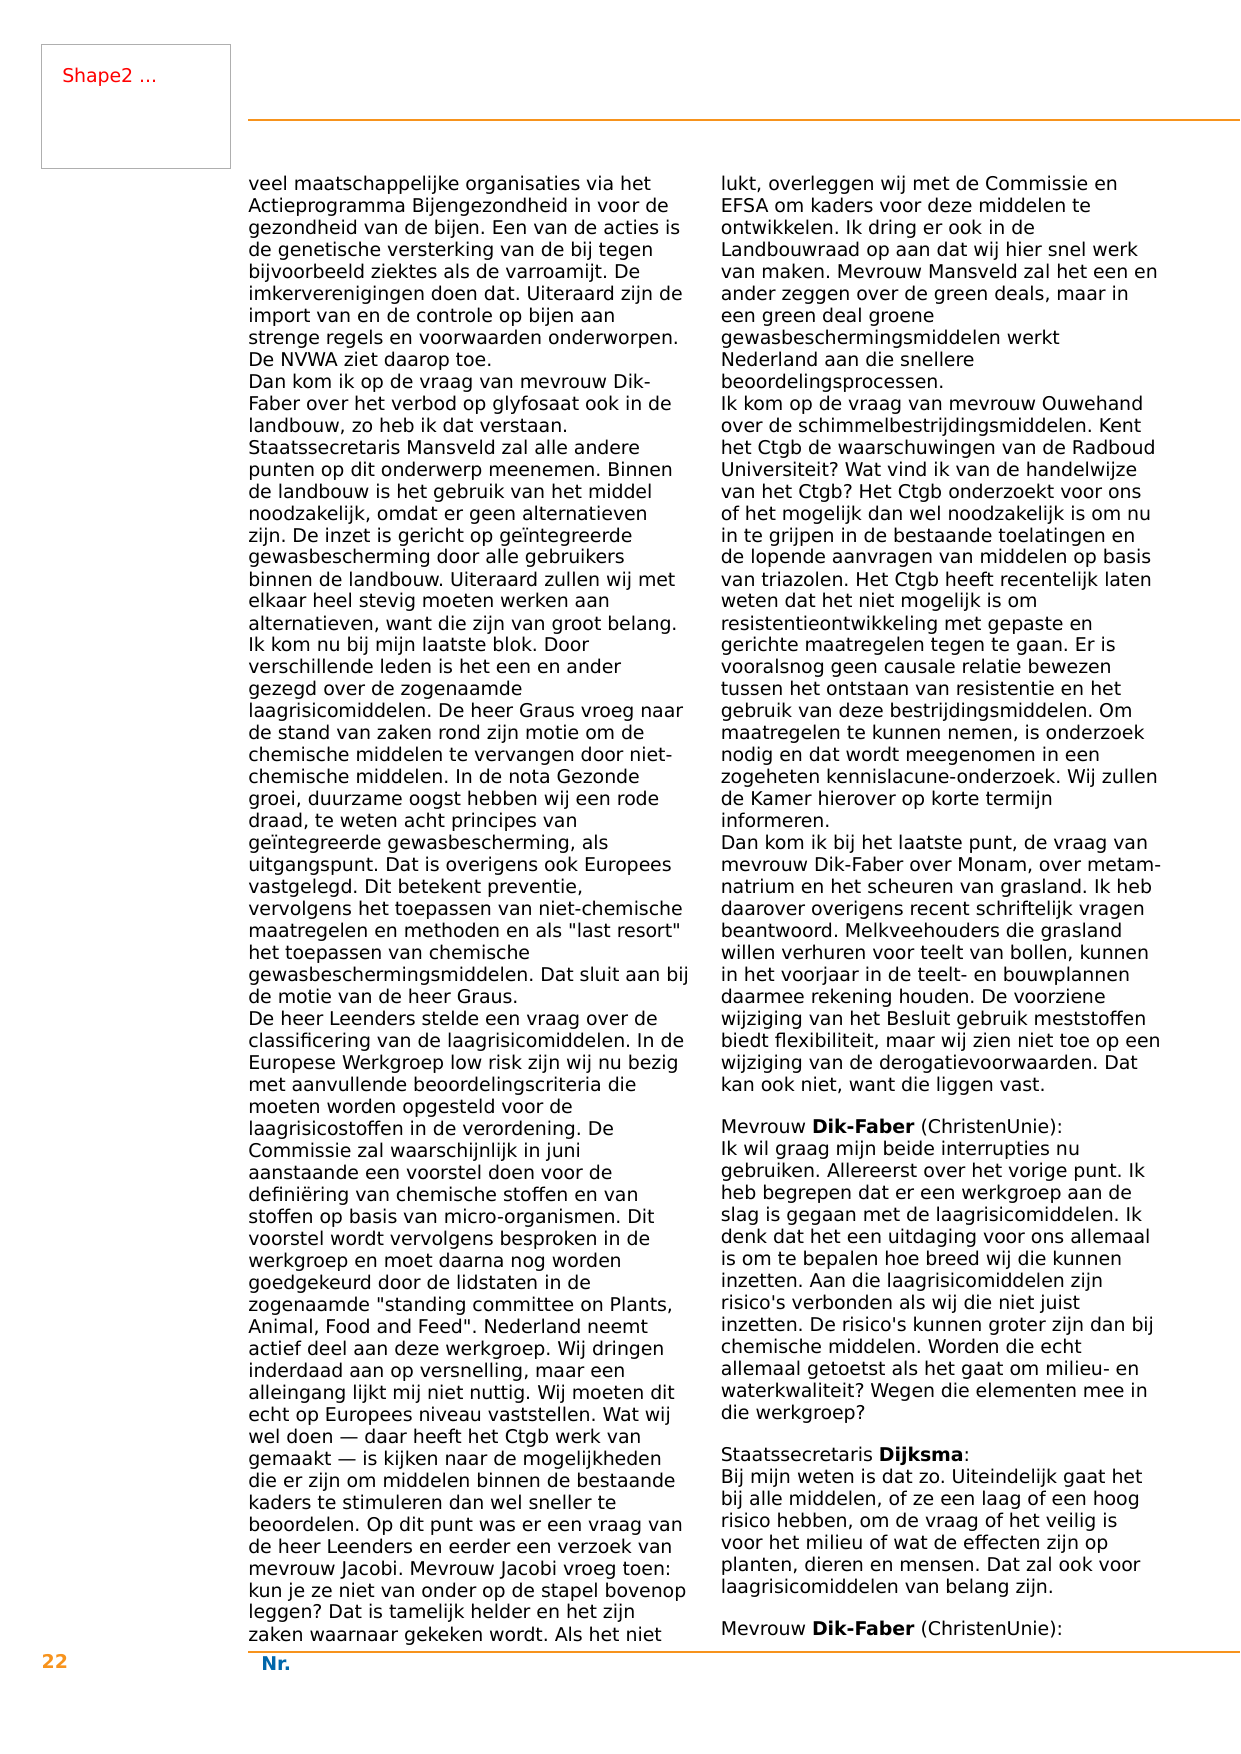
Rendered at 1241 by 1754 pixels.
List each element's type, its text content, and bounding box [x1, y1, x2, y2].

text lukt, overleggen wij met de Commissie en EFSA om kaders voor deze middelen te ontwikkelen. Ik dring er ook in de Landbouwraad op aan dat wij hier snel werk van maken. Mevrouw Mansveld zal het een en ander zeggen over de green deals, maar in een green deal groene gewasbeschermingsmiddelen werkt Nederland aan die snellere beoordelingsprocessen. [721, 173, 1163, 393]
text De heer Leenders stelde een vraag over de classificering van de laagrisicomiddelen. In de Europese Werkgroep low risk zijn wij nu bezig met aanvullende beoordelingscriteria die moeten worden opgesteld voor de laagrisicostoffen in de verordening. De Commissie zal waarschijnlijk in juni aanstaande een voorstel doen voor de definiëring van chemische stoffen en van stoffen op basis van micro-organismen. Dit voorstel wordt vervolgens besproken in de werkgroep en moet daarna nog worden goedgekeurd door de lidstaten in de zogenaamde "standing committee on Plants, Animal, Food and Feed". Nederland neemt actief deel aan deze werkgroep. Wij dringen inderdaad aan op versnelling, maar een alleingang lijkt mij niet nuttig. Wij moeten dit echt op Europees niveau vaststellen. Wat wij wel doen — daar heeft het Ctgb werk van gemaakt — is kijken naar de mogelijkheden die er zijn om middelen binnen de bestaande kaders te stimuleren dan wel sneller te beoordelen. Op dit punt was er een vraag van de heer Leenders en eerder een verzoek van mevrouw Jacobi. Mevrouw Jacobi vroeg toen: kun je ze niet van onder op de stapel bovenop leggen? Dat is tamelijk helder en het zijn zaken waarnaar gekeken wordt. Als het niet [248, 1008, 691, 1645]
text Ik wil graag mijn beide interrupties nu gebruiken. Allereerst over het vorige punt. Ik heb begrepen dat er een werkgroep aan de slag is gegaan met de laagrisicomiddelen. Ik denk dat het een uitdaging voor ons allemaal is om te bepalen hoe breed wij die kunnen inzetten. Aan die laagrisicomiddelen zijn risico's verbonden als wij die niet juist inzetten. De risico's kunnen groter zijn dan bij chemische middelen. Worden die echt allemaal getoetst als het gaat om milieu- en waterkwaliteit? Wegen die elementen mee in die werkgroep? [721, 1138, 1163, 1424]
text Ik kom op de vraag van mevrouw Ouwehand over de schimmelbestrijdingsmiddelen. Kent het Ctgb de waarschuwingen van de Radboud Universiteit? Wat vind ik van de handelwijze van het Ctgb? Het Ctgb onderzoekt voor ons of het mogelijk dan wel noodzakelijk is om nu in te grijpen in de bestaande toelatingen en de lopende aanvragen van middelen op basis van triazolen. Het Ctgb heeft recentelijk laten weten dat het niet mogelijk is om resistentieontwikkeling met gepaste en gerichte maatregelen tegen te gaan. Er is vooralsnog geen causale relatie bewezen tussen het ontstaan van resistentie en het gebruik van deze bestrijdingsmiddelen. Om maatregelen te kunnen nemen, is onderzoek nodig en dat wordt meegenomen in een zogeheten kennislacune-onderzoek. Wij zullen de Kamer hierover op korte termijn informeren. [721, 393, 1163, 832]
text veel maatschappelijke organisaties via het Actieprogramma Bijengezondheid in voor de gezondheid van de bijen. Een van de acties is de genetische versterking van de bij tegen bijvoorbeeld ziektes als de varroamijt. De imkerverenigingen doen dat. Uiteraard zijn de import van en de controle op bijen aan strenge regels en voorwaarden onderworpen. De NVWA ziet daarop toe. [248, 173, 691, 371]
text Ik kom nu bij mijn laatste blok. Door verschillende leden is het een en ander gezegd over de zogenaamde laagrisicomiddelen. De heer Graus vroeg naar de stand van zaken rond zijn motie om de chemische middelen te vervangen door niet-chemische middelen. In de nota Gezonde groei, duurzame oogst hebben wij een rode draad, te weten acht principes van geïntegreerde gewasbescherming, als uitgangspunt. Dat is overigens ook Europees vastgelegd. Dit betekent preventie, vervolgens het toepassen van niet-chemische maatregelen en methoden en als "last resort" het toepassen van chemische gewasbeschermingsmiddelen. Dat sluit aan bij de motie van de heer Graus. [248, 634, 691, 1008]
text Bij mijn weten is dat zo. Uiteindelijk gaat het bij alle middelen, of ze een laag of een hoog risico hebben, om de vraag of het veilig is voor het milieu of wat de effecten zijn op planten, dieren en mensen. Dat zal ook voor laagrisicomiddelen van belang zijn. [721, 1466, 1163, 1597]
text Mevrouw Dik-Faber (ChristenUnie): [721, 1617, 1163, 1639]
text Mevrouw Dik-Faber (ChristenUnie): [721, 1116, 1163, 1138]
text Staatssecretaris Dijksma: [721, 1444, 1163, 1466]
text Dan kom ik op de vraag van mevrouw Dik-Faber over het verbod op glyfosaat ook in de landbouw, zo heb ik dat verstaan. Staatssecretaris Mansveld zal alle andere punten op dit onderwerp meenemen. Binnen de landbouw is het gebruik van het middel noodzakelijk, omdat er geen alternatieven zijn. De inzet is gericht op geïntegreerde gewasbescherming door alle gebruikers binnen de landbouw. Uiteraard zullen wij met elkaar heel stevig moeten werken aan alternatieven, want die zijn van groot belang. [248, 371, 691, 634]
text Dan kom ik bij het laatste punt, de vraag van mevrouw Dik-Faber over Monam, over metam-natrium en het scheuren van grasland. Ik heb daarover overigens recent schriftelijk vragen beantwoord. Melkveehouders die grasland willen verhuren voor teelt van bollen, kunnen in het voorjaar in de teelt- en bouwplannen daarmee rekening houden. De voorziene wijziging van het Besluit gebruik meststoffen biedt flexibiliteit, maar wij zien niet toe op een wijziging van de derogatievoorwaarden. Dat kan ook niet, want die liggen vast. [721, 832, 1163, 1096]
